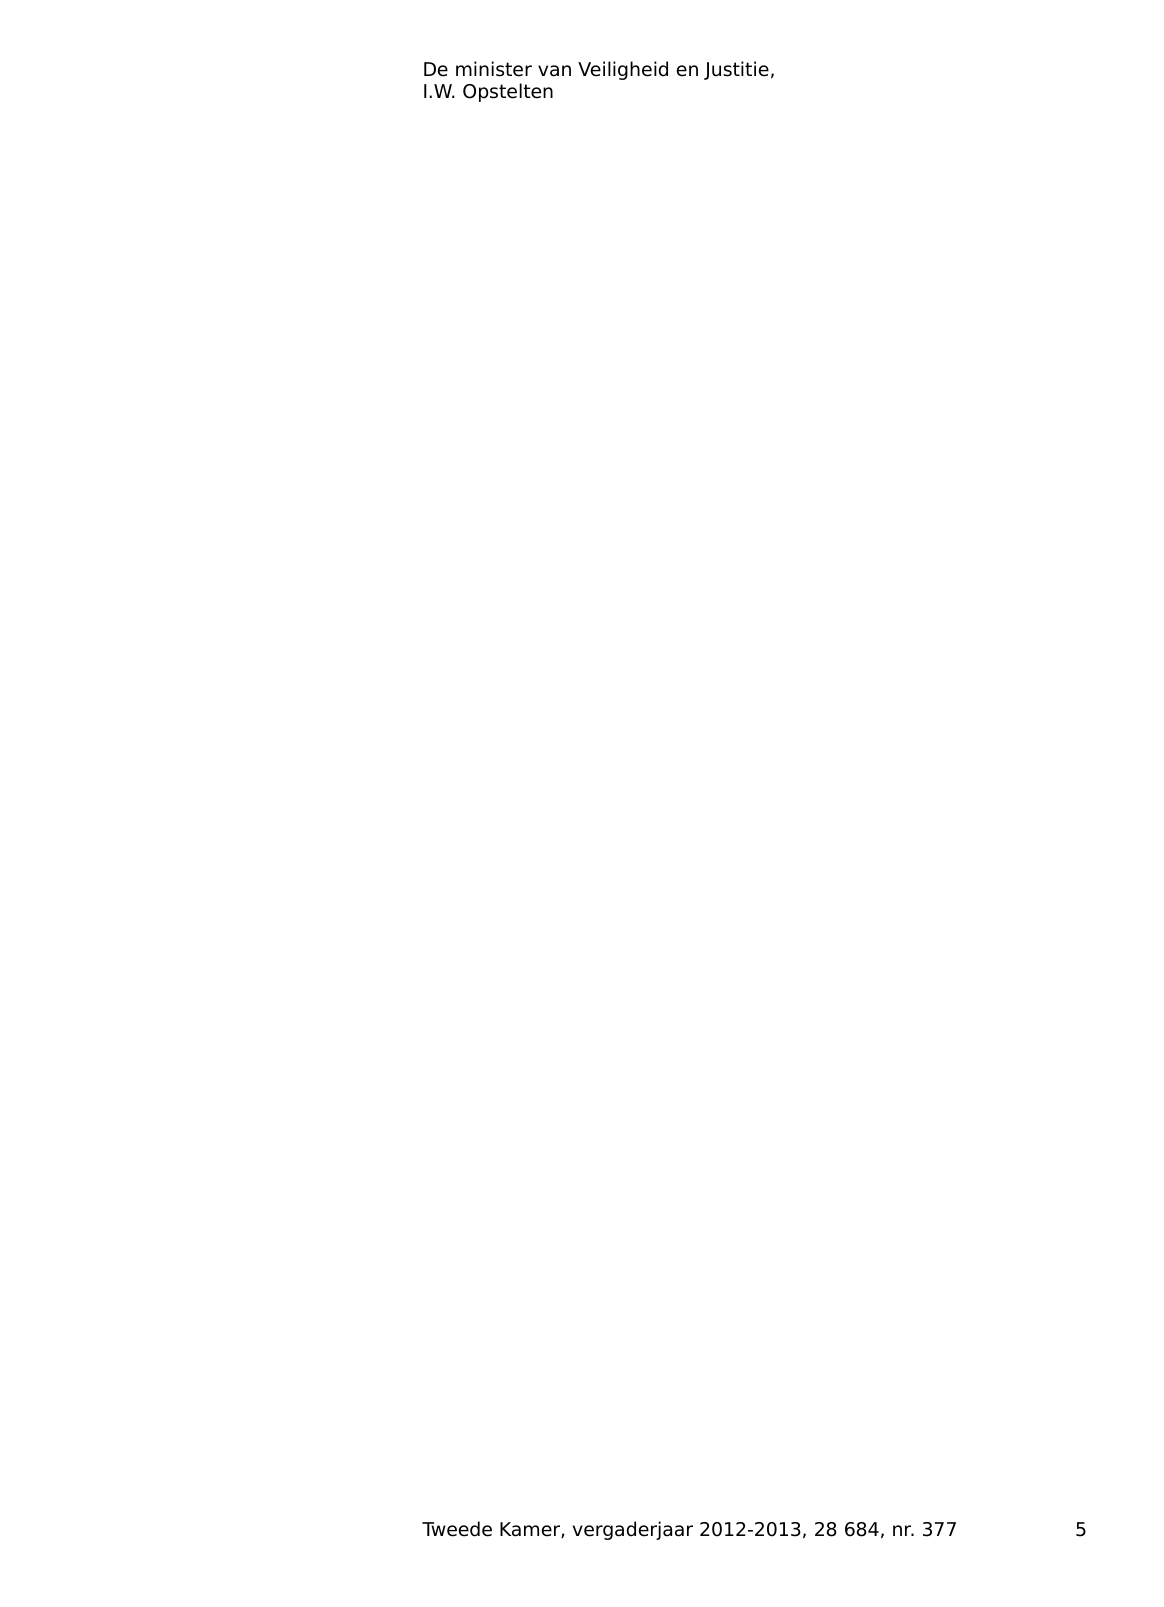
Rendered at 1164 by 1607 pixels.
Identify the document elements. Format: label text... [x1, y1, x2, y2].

text De minister van Veiligheid en Justitie, I.W. Opstelten [422, 59, 1087, 103]
